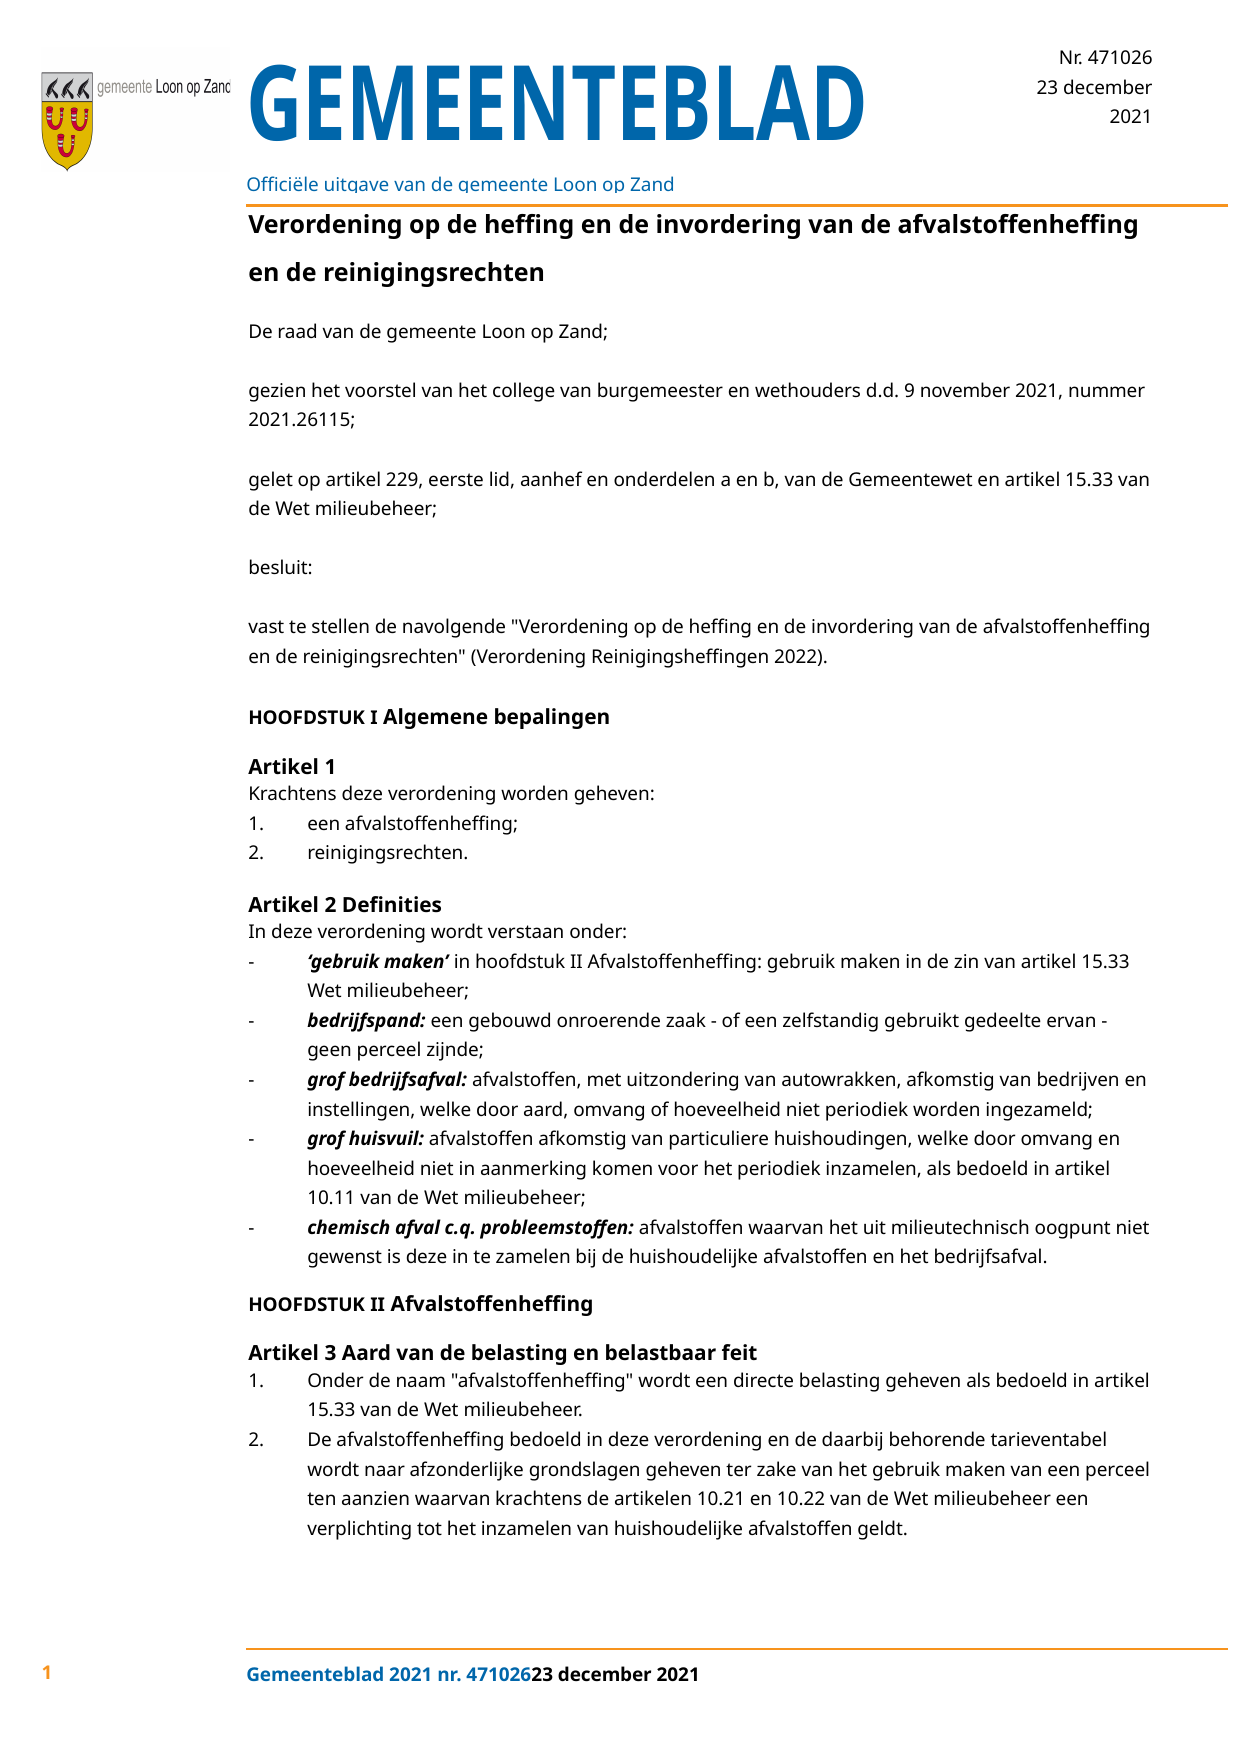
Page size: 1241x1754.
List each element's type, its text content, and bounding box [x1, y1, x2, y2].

text In deze verordening wordt verstaan onder: [248, 918, 1152, 944]
list grof huisvuil: afvalstoffen afkomstig van particuliere huishoudingen, welke door omvang en hoeveelheid niet in aanmerking komen voor het periodiek inzamelen, als bedoeld in artikel 10.11 van de Wet milieubeheer; [248, 1125, 1152, 1210]
list chemisch afval c.q. probleemstoffen: afvalstoffen waarvan het uit milieutechnisch oogpunt niet gewenst is deze in te zamelen bij de huishoudelijke afvalstoffen en het bedrijfsafval. [248, 1214, 1152, 1269]
text HOOFDSTUK II Afvalstoffenheffing [248, 1289, 1152, 1318]
text De raad van de gemeente Loon op Zand; [248, 318, 1152, 344]
list ‘gebruik maken’ in hoofdstuk II Afvalstoffenheffing: gebruik maken in de zin van artikel 15.33 Wet milieubeheer; [248, 948, 1152, 1003]
picture [41, 47, 231, 172]
list De afvalstoffenheffing bedoeld in deze verordening en de daarbij behorende tarieventabel wordt naar afzonderlijke grondslagen geheven ter zake van het gebruik maken van een perceel ten aanzien waarvan krachtens de artikelen 10.21 en 10.22 van de Wet milieubeheer een verplichting tot het inzamelen van huishoudelijke afvalstoffen geldt. [248, 1426, 1152, 1541]
list reinigingsrechten. [248, 839, 1152, 865]
list bedrijfspand: een gebouwd onroerende zaak - of een zelfstandig gebruikt gedeelte ervan - geen perceel zijnde; [248, 1007, 1152, 1062]
list Onder de naam "afvalstoffenheffing" wordt een directe belasting geheven als bedoeld in artikel 15.33 van de Wet milieubeheer. [248, 1367, 1152, 1422]
text Krachtens deze verordening worden geheven: [248, 780, 1152, 806]
text Artikel 3 Aard van de belasting en belastbaar feit [248, 1338, 1152, 1367]
text Artikel 1 [248, 752, 1152, 780]
text Artikel 2 Definities [248, 890, 1152, 918]
text HOOFDSTUK I Algemene bepalingen [248, 702, 1152, 731]
text vast te stellen de navolgende "Verordening op de heffing en de invordering van de afvalstoffenheffing en de reinigingsrechten" (Verordening Reinigingsheffingen 2022). [248, 614, 1152, 669]
list grof bedrijfsafval: afvalstoffen, met uitzondering van autowrakken, afkomstig van bedrijven en instellingen, welke door aard, omvang of hoeveelheid niet periodiek worden ingezameld; [248, 1066, 1152, 1121]
list een afvalstoffenheffing; [248, 810, 1152, 836]
text besluit: [248, 554, 1152, 580]
text gezien het voorstel van het college van burgemeester en wethouders d.d. 9 november 2021, nummer 2021.26115; [248, 377, 1152, 432]
text Verordening op de heffing en de invordering van de afvalstoffenheffing en de reinigingsrechten [248, 207, 1152, 288]
text gelet op artikel 229, eerste lid, aanhef en onderdelen a en b, van de Gemeentewet en artikel 15.33 van de Wet milieubeheer; [248, 466, 1152, 521]
